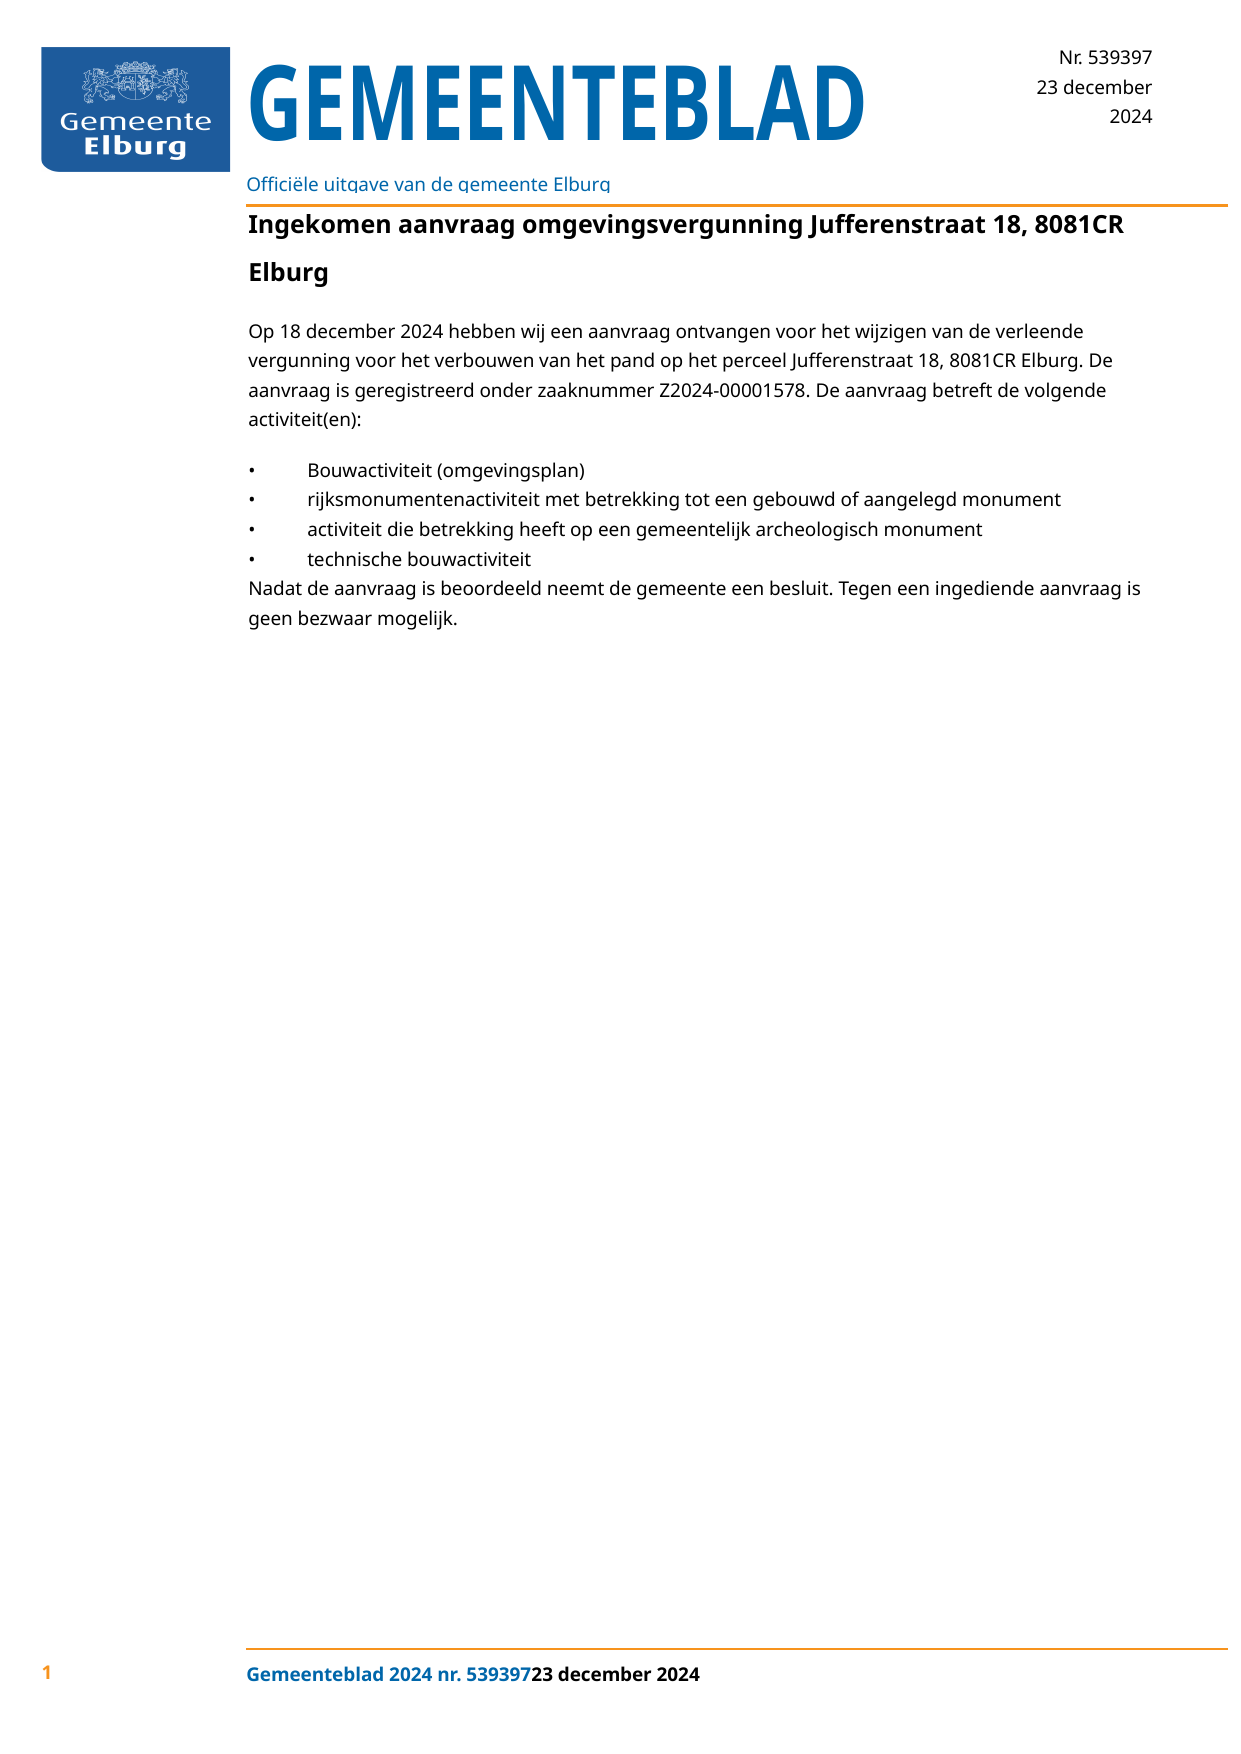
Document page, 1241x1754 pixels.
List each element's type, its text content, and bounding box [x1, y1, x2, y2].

picture [41, 47, 231, 172]
list activiteit die betrekking heeft op een gemeentelijk archeologisch monument [248, 516, 1152, 542]
text Ingekomen aanvraag omgevingsvergunning Jufferenstraat 18, 8081CR Elburg [248, 207, 1152, 288]
text Nadat de aanvraag is beoordeeld neemt de gemeente een besluit. Tegen een ingediende aanvraag is geen bezwaar mogelijk. [248, 575, 1152, 631]
list rijksmonumentenactiviteit met betrekking tot een gebouwd of aangelegd monument [248, 487, 1152, 512]
list technische bouwactiviteit [248, 546, 1152, 572]
text Op 18 december 2024 hebben wij een aanvraag ontvangen voor het wijzigen van de verleende vergunning voor het verbouwen van het pand op het perceel Jufferenstraat 18, 8081CR Elburg. De aanvraag is geregistreerd onder zaaknummer Z2024-00001578. De aanvraag betreft de volgende activiteit(en): [248, 318, 1152, 432]
list Bouwactiviteit (omgevingsplan) [248, 457, 1152, 483]
